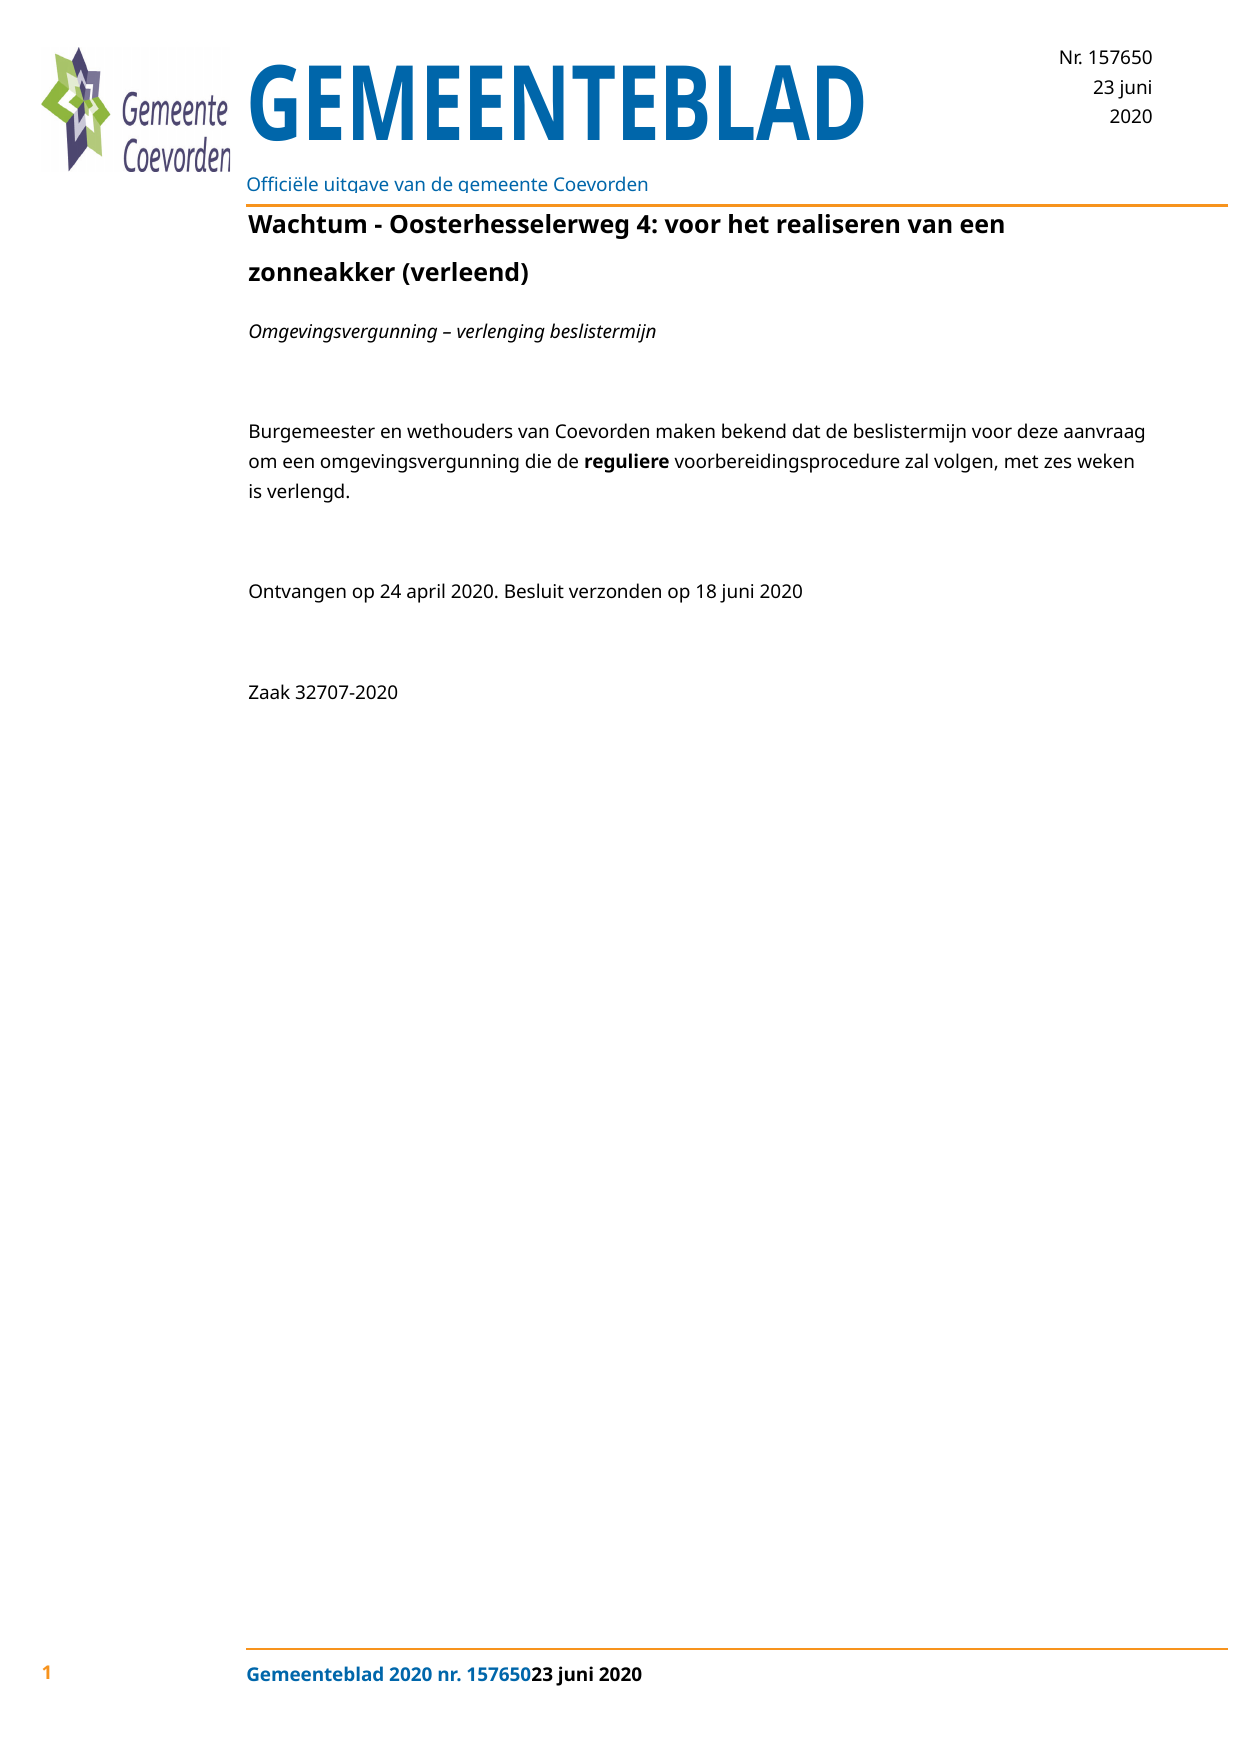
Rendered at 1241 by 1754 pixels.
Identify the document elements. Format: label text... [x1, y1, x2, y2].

text Wachtum - Oosterhesselerweg 4: voor het realiseren van een zonneakker (verleend) [248, 207, 1152, 288]
text Omgevingsvergunning – verlenging beslistermijn [248, 318, 1152, 344]
text Zaak 32707-2020 [248, 679, 1152, 705]
text Burgemeester en wethouders van Coevorden maken bekend dat de beslistermijn voor deze aanvraag om een omgevingsvergunning die de reguliere voorbereidingsprocedure zal volgen, met zes weken is verlengd. [248, 419, 1152, 504]
text Ontvangen op 24 april 2020. Besluit verzonden op 18 juni 2020 [248, 579, 1152, 604]
picture [41, 47, 231, 172]
